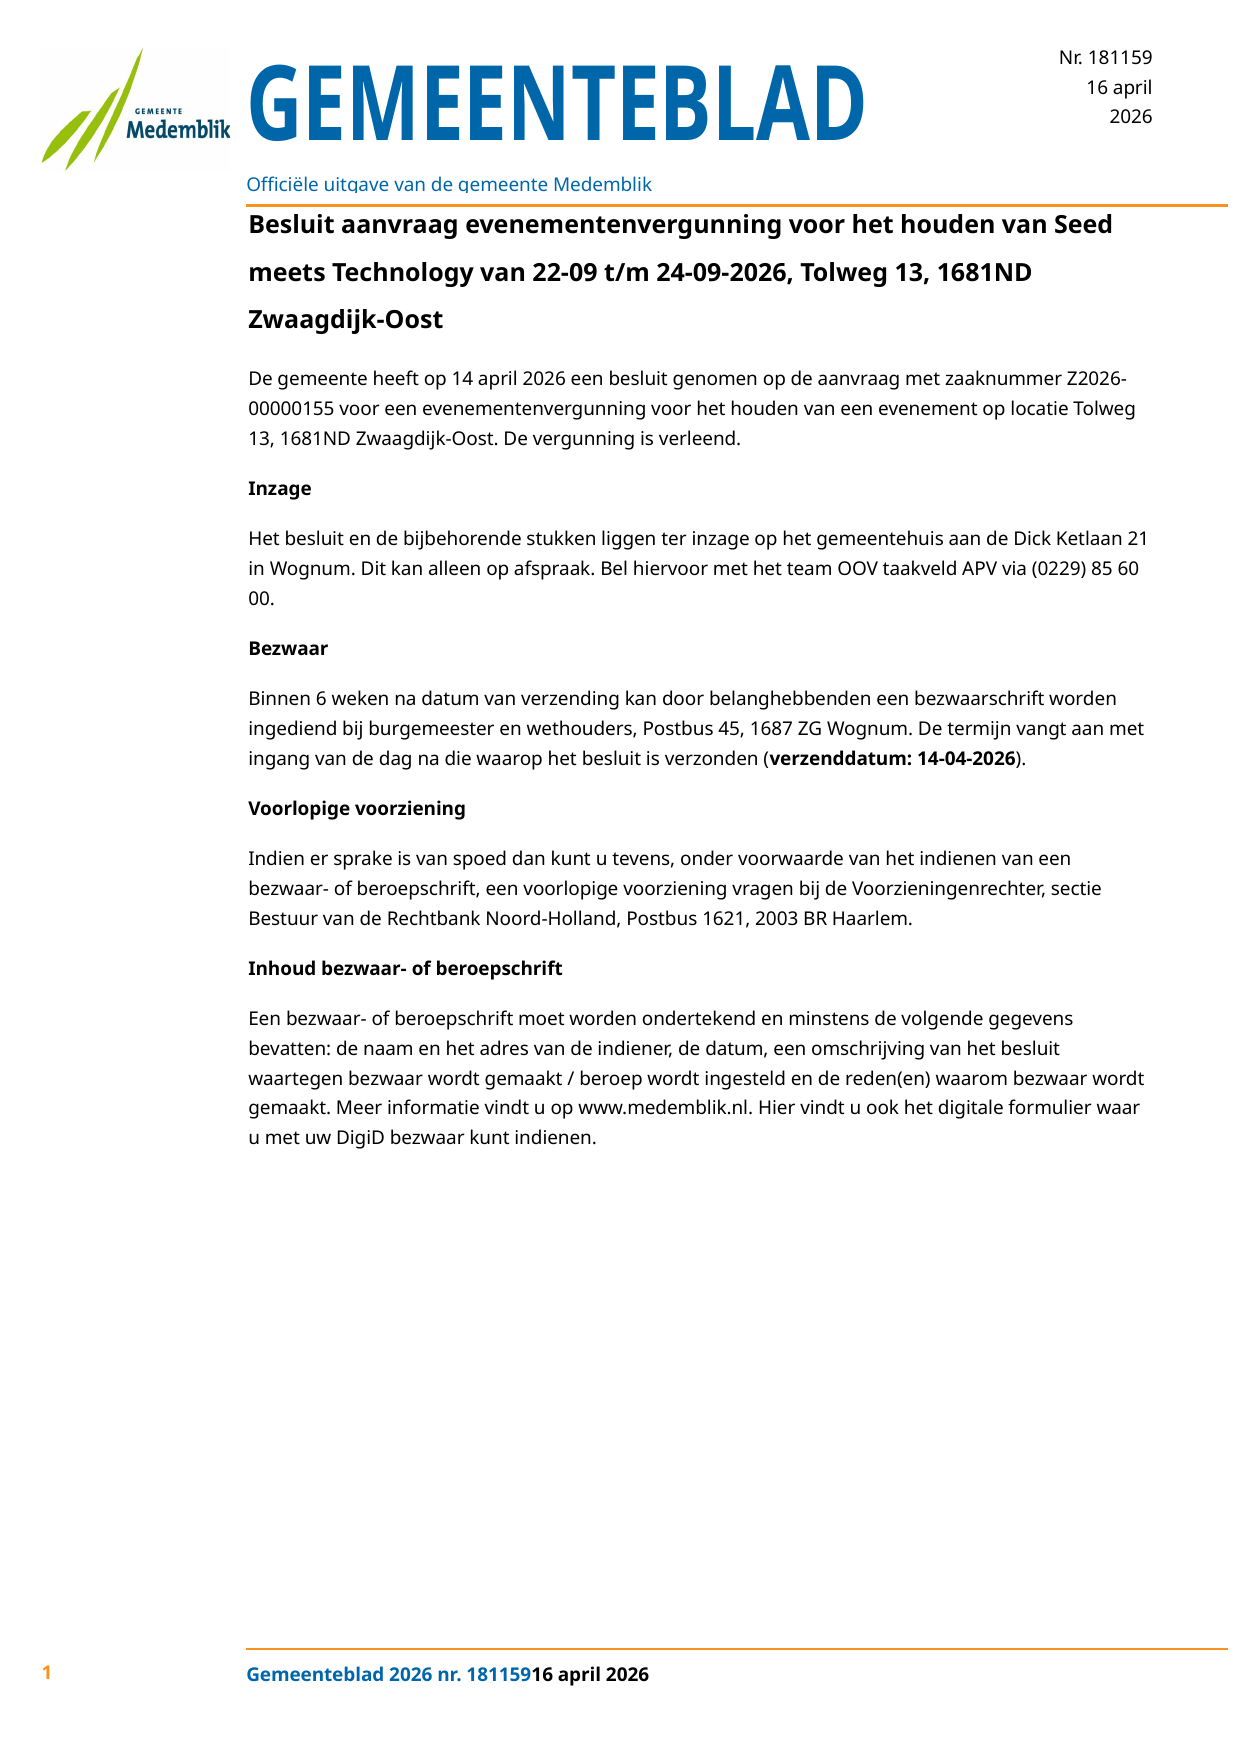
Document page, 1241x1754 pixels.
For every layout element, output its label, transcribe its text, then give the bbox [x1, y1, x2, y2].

text Binnen 6 weken na datum van verzending kan door belanghebbenden een bezwaarschrift worden ingediend bij burgemeester en wethouders, Postbus 45, 1687 ZG Wognum. De termijn vangt aan met ingang van de dag na die waarop het besluit is verzonden (verzenddatum: 14-04-2026). [248, 686, 1152, 770]
picture [41, 47, 231, 172]
text Een bezwaar- of beroepschrift moet worden ondertekend en minstens de volgende gegevens bevatten: de naam en het adres van de indiener, de datum, een omschrijving van het besluit waartegen bezwaar wordt gemaakt / beroep wordt ingesteld en de reden(en) waarom bezwaar wordt gemaakt. Meer informatie vindt u op www.medemblik.nl. Hier vindt u ook het digitale formulier waar u met uw DigiD bezwaar kunt indienen. [248, 1006, 1152, 1149]
text Voorlopige voorziening [248, 795, 1152, 821]
text Bezwaar [248, 635, 1152, 661]
text De gemeente heeft op 14 april 2026 een besluit genomen op de aanvraag met zaaknummer Z2026-00000155 voor een evenementenvergunning voor het houden van een evenement op locatie Tolweg 13, 1681ND Zwaagdijk-Oost. De vergunning is verleend. [248, 366, 1152, 450]
text Indien er sprake is van spoed dan kunt u tevens, onder voorwaarde van het indienen van een bezwaar- of beroepschrift, een voorlopige voorziening vragen bij de Voorzieningenrechter, sectie Bestuur van de Rechtbank Noord-Holland, Postbus 1621, 2003 BR Haarlem. [248, 846, 1152, 930]
text Inhoud bezwaar- of beroepschrift [248, 955, 1152, 981]
text Besluit aanvraag evenementenvergunning voor het houden van Seed meets Technology van 22-09 t/m 24-09-2026, Tolweg 13, 1681ND Zwaagdijk-Oost [248, 207, 1152, 336]
text Het besluit en de bijbehorende stukken liggen ter inzage op het gemeentehuis aan de Dick Ketlaan 21 in Wognum. Dit kan alleen op afspraak. Bel hiervoor met het team OOV taakveld APV via (0229) 85 60 00. [248, 526, 1152, 610]
text Inzage [248, 475, 1152, 501]
